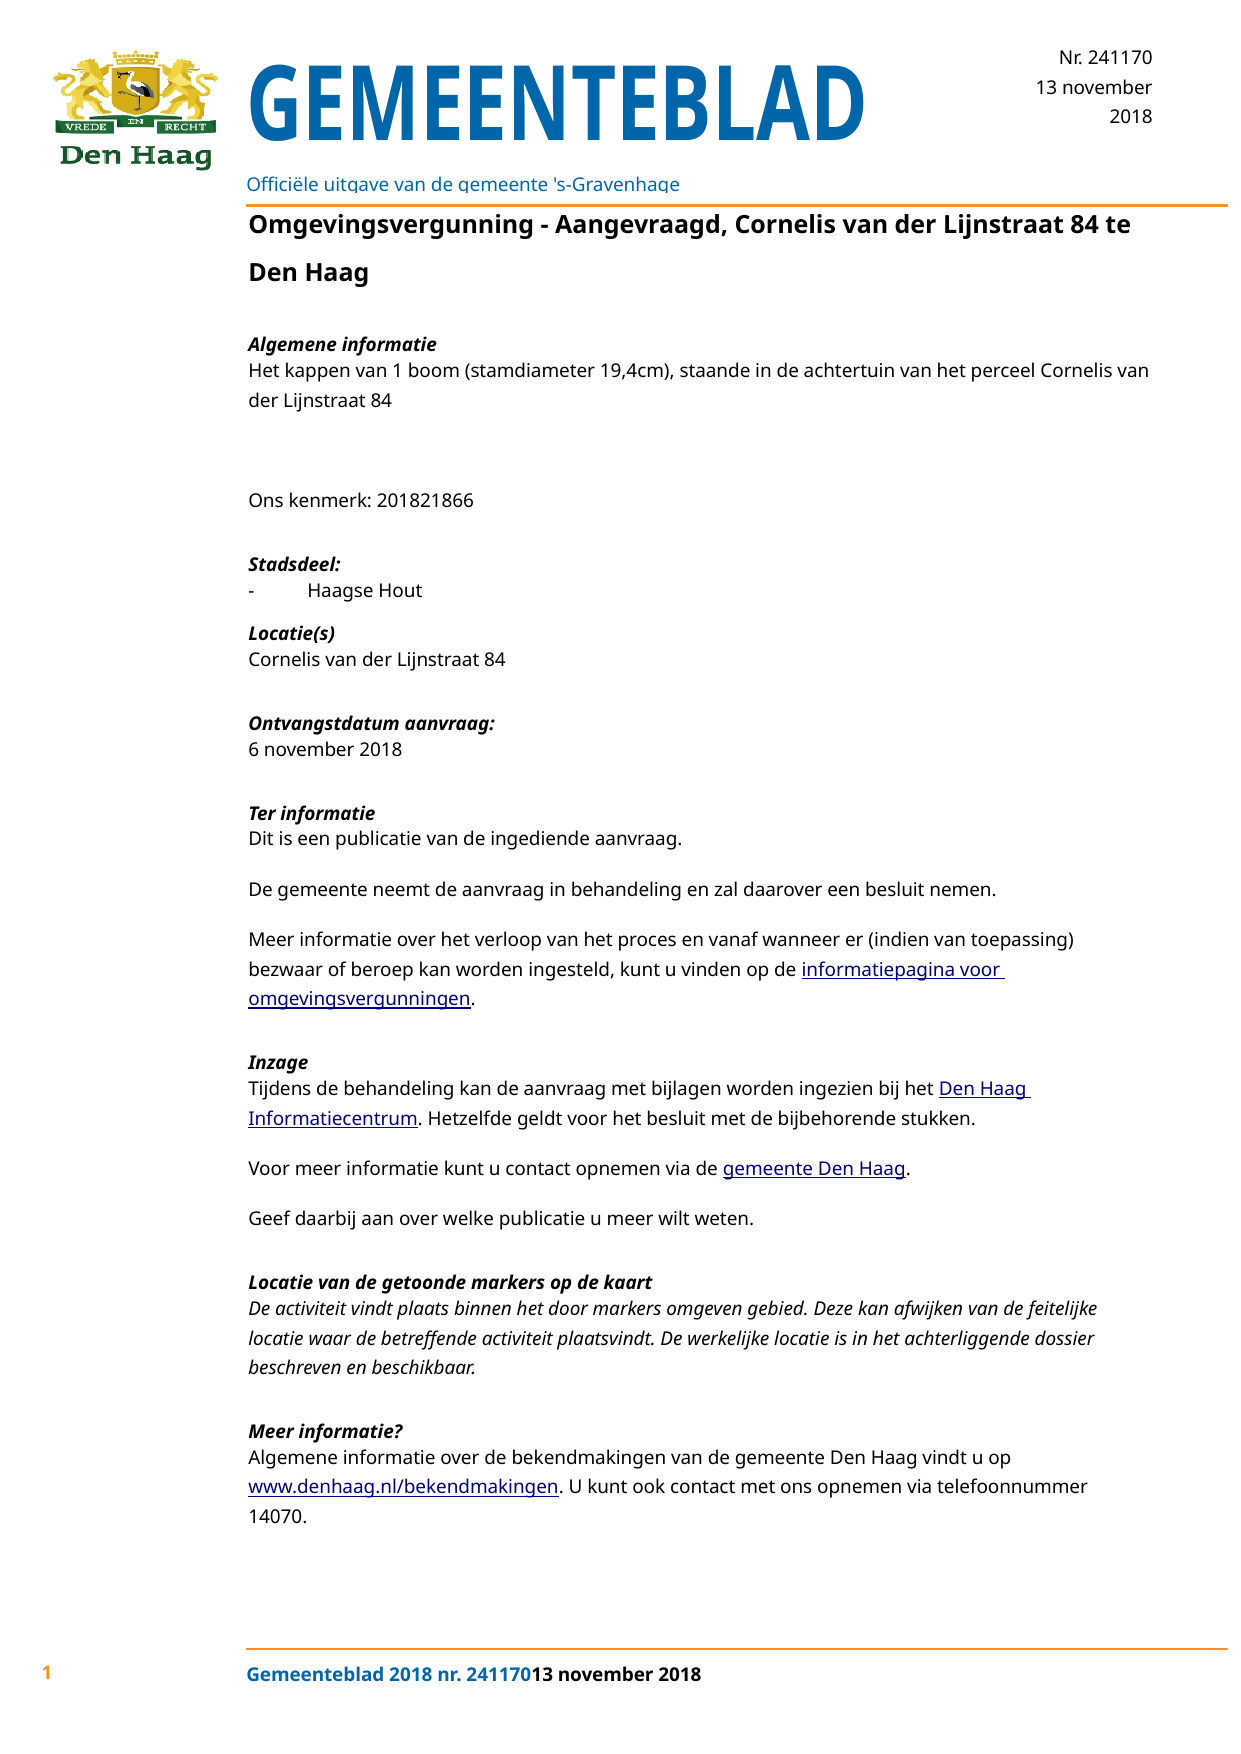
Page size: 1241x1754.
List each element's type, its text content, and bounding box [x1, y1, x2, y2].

text Ter informatie [248, 800, 1152, 826]
text Algemene informatie over de bekendmakingen van de gemeente Den Haag vindt u op www.denhaag.nl/bekendmakingen. U kunt ook contact met ons opnemen via telefoonnummer 14070. [248, 1444, 1152, 1529]
text Cornelis van der Lijnstraat 84 [248, 646, 1152, 672]
text Ons kenmerk: 201821866 [248, 488, 1152, 513]
text Ontvangstdatum aanvraag: [248, 710, 1152, 736]
text Locatie(s) [248, 620, 1152, 646]
text Locatie van de getoonde markers op de kaart [248, 1269, 1152, 1295]
picture [41, 47, 231, 172]
text Geef daarbij aan over welke publicatie u meer wilt weten. [248, 1206, 1152, 1231]
text De activiteit vindt plaats binnen het door markers omgeven gebied. Deze kan afwijken van de feitelijke locatie waar de betreffende activiteit plaatsvindt. De werkelijke locatie is in het achterliggende dossier beschreven en beschikbaar. [248, 1295, 1152, 1380]
text Stadsdeel: [248, 552, 1152, 577]
text Het kappen van 1 boom (stamdiameter 19,4cm), staande in de achtertuin van het perceel Cornelis van der Lijnstraat 84 [248, 357, 1152, 412]
text Meer informatie? [248, 1418, 1152, 1444]
text De gemeente neemt de aanvraag in behandeling en zal daarover een besluit nemen. [248, 876, 1152, 902]
text Voor meer informatie kunt u contact opnemen via de gemeente Den Haag. [248, 1155, 1152, 1181]
text Omgevingsvergunning - Aangevraagd, Cornelis van der Lijnstraat 84 te Den Haag [248, 207, 1152, 288]
list Haagse Hout [248, 577, 1152, 603]
text 6 november 2018 [248, 736, 1152, 762]
text Tijdens de behandeling kan de aanvraag met bijlagen worden ingezien bij het Den Haag Informatiecentrum. Hetzelfde geldt voor het besluit met de bijbehorende stukken. [248, 1075, 1152, 1131]
text Dit is een publicatie van de ingediende aanvraag. [248, 826, 1152, 851]
text Algemene informatie [248, 331, 1152, 357]
text Meer informatie over het verloop van het proces en vanaf wanneer er (indien van toepassing) bezwaar of beroep kan worden ingesteld, kunt u vinden op de informatiepagina voor omgevingsvergunningen. [248, 926, 1152, 1011]
text Inzage [248, 1049, 1152, 1075]
